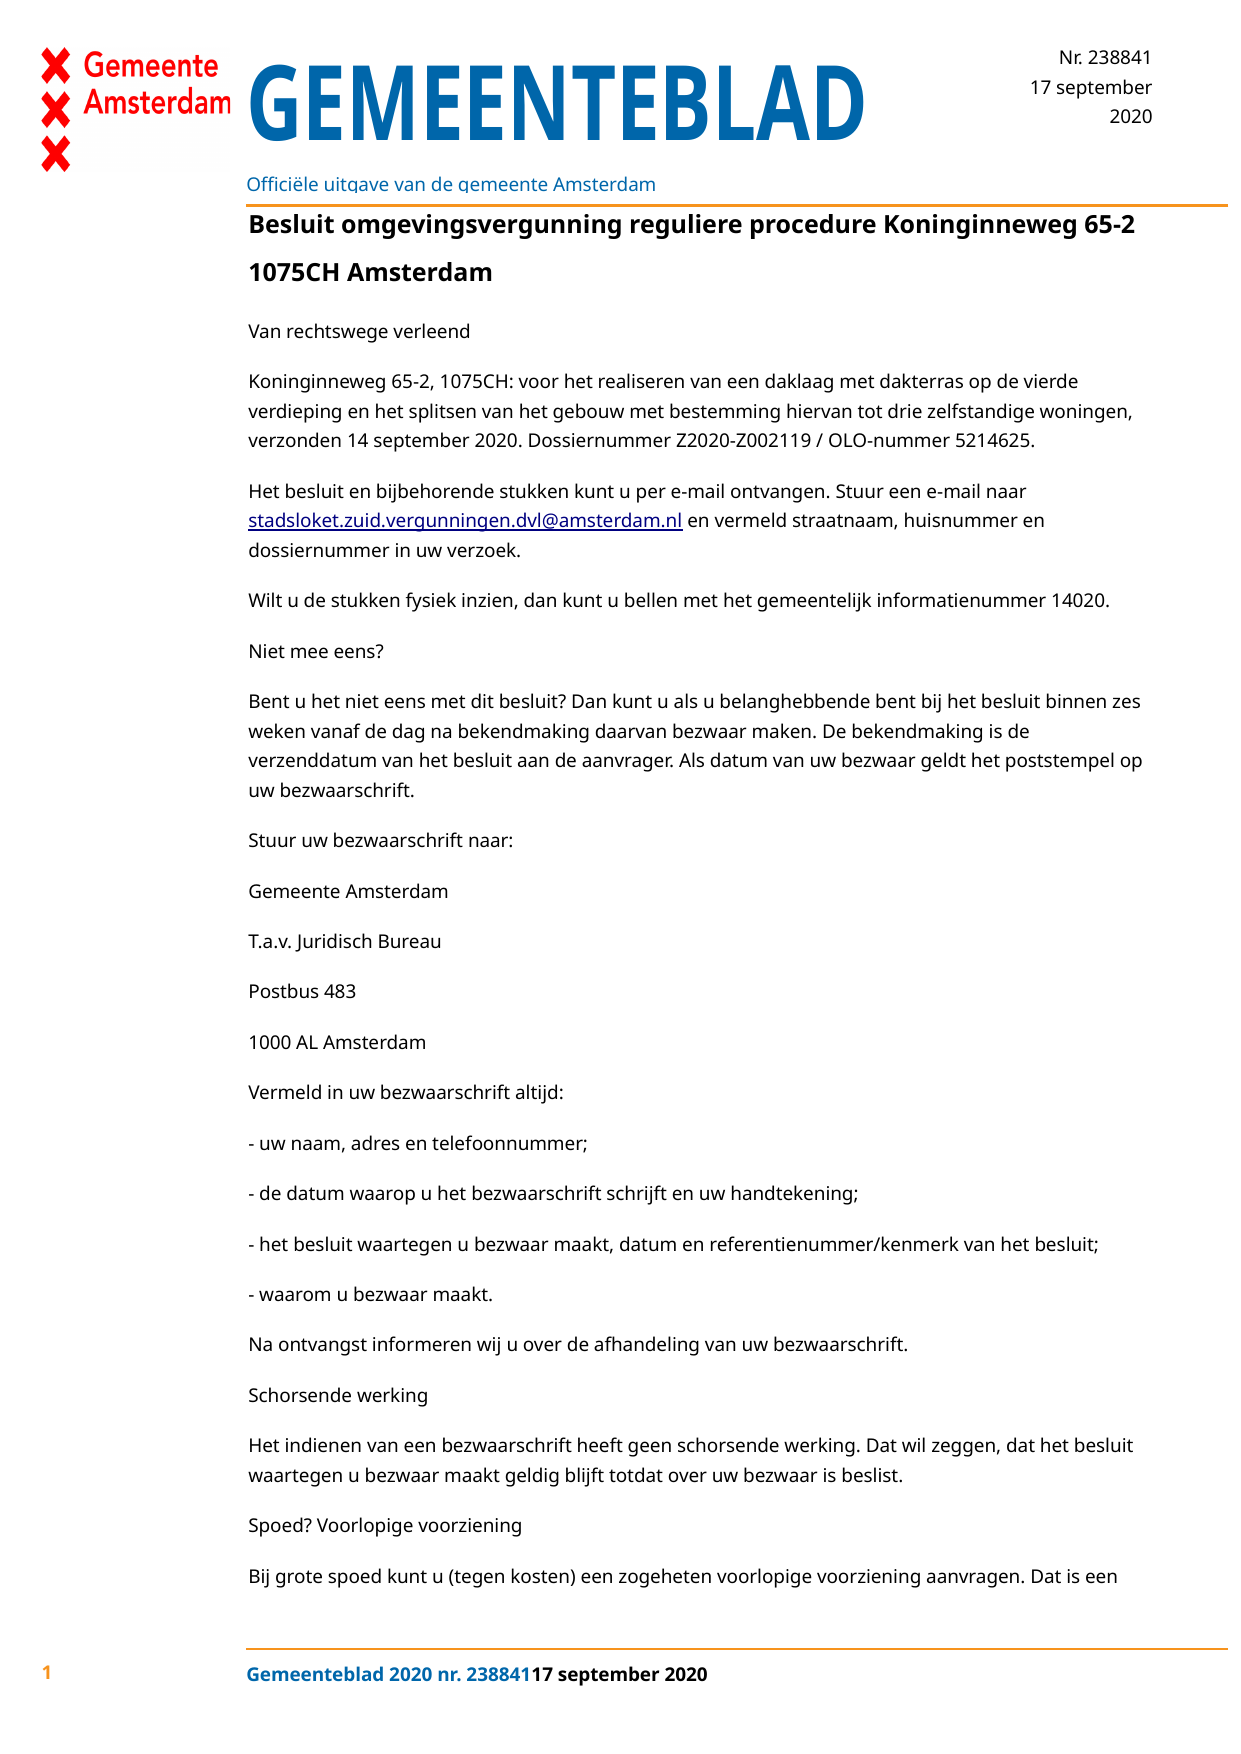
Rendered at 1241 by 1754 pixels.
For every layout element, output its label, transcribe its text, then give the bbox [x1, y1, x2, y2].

text Schorsende werking [248, 1382, 1152, 1408]
picture [41, 47, 231, 172]
text Spoed? Voorlopige voorziening [248, 1512, 1152, 1538]
text T.a.v. Juridisch Bureau [248, 928, 1152, 954]
text Postbus 483 [248, 979, 1152, 1004]
text Het indienen van een bezwaarschrift heeft geen schorsende werking. Dat wil zeggen, dat het besluit waartegen u bezwaar maakt geldig blijft totdat over uw bezwaar is beslist. [248, 1432, 1152, 1488]
text Bij grote spoed kunt u (tegen kosten) een zogeheten voorlopige voorziening aanvragen. Dat is een [248, 1563, 1152, 1589]
text - waarom u bezwaar maakt. [248, 1281, 1152, 1307]
text - uw naam, adres en telefoonnummer; [248, 1130, 1152, 1156]
text Van rechtswege verleend [248, 318, 1152, 344]
text 1000 AL Amsterdam [248, 1029, 1152, 1055]
text Koninginneweg 65-2, 1075CH: voor het realiseren van een daklaag met dakterras op de vierde verdieping en het splitsen van het gebouw met bestemming hiervan tot drie zelfstandige woningen, verzonden 14 september 2020. Dossiernummer Z2020-Z002119 / OLO-nummer 5214625. [248, 368, 1152, 453]
text Stuur uw bezwaarschrift naar: [248, 827, 1152, 853]
text - de datum waarop u het bezwaarschrift schrijft en uw handtekening; [248, 1180, 1152, 1206]
text Besluit omgevingsvergunning reguliere procedure Koninginneweg 65-2 1075CH Amsterdam [248, 207, 1152, 288]
text Niet mee eens? [248, 638, 1152, 664]
text Vermeld in uw bezwaarschrift altijd: [248, 1079, 1152, 1105]
text - het besluit waartegen u bezwaar maakt, datum en referentienummer/kenmerk van het besluit; [248, 1231, 1152, 1257]
text Het besluit en bijbehorende stukken kunt u per e-mail ontvangen. Stuur een e-mail naar stadsloket.zuid.vergunningen.dvl@amsterdam.nl en vermeld straatnaam, huisnummer en dossiernummer in uw verzoek. [248, 478, 1152, 563]
text Bent u het niet eens met dit besluit? Dan kunt u als u belanghebbende bent bij het besluit binnen zes weken vanaf de dag na bekendmaking daarvan bezwaar maken. De bekendmaking is de verzenddatum van het besluit aan de aanvrager. Als datum van uw bezwaar geldt het poststempel op uw bezwaarschrift. [248, 688, 1152, 803]
text Na ontvangst informeren wij u over de afhandeling van uw bezwaarschrift. [248, 1332, 1152, 1357]
text Gemeente Amsterdam [248, 878, 1152, 904]
text Wilt u de stukken fysiek inzien, dan kunt u bellen met het gemeentelijk informatienummer 14020. [248, 587, 1152, 613]
